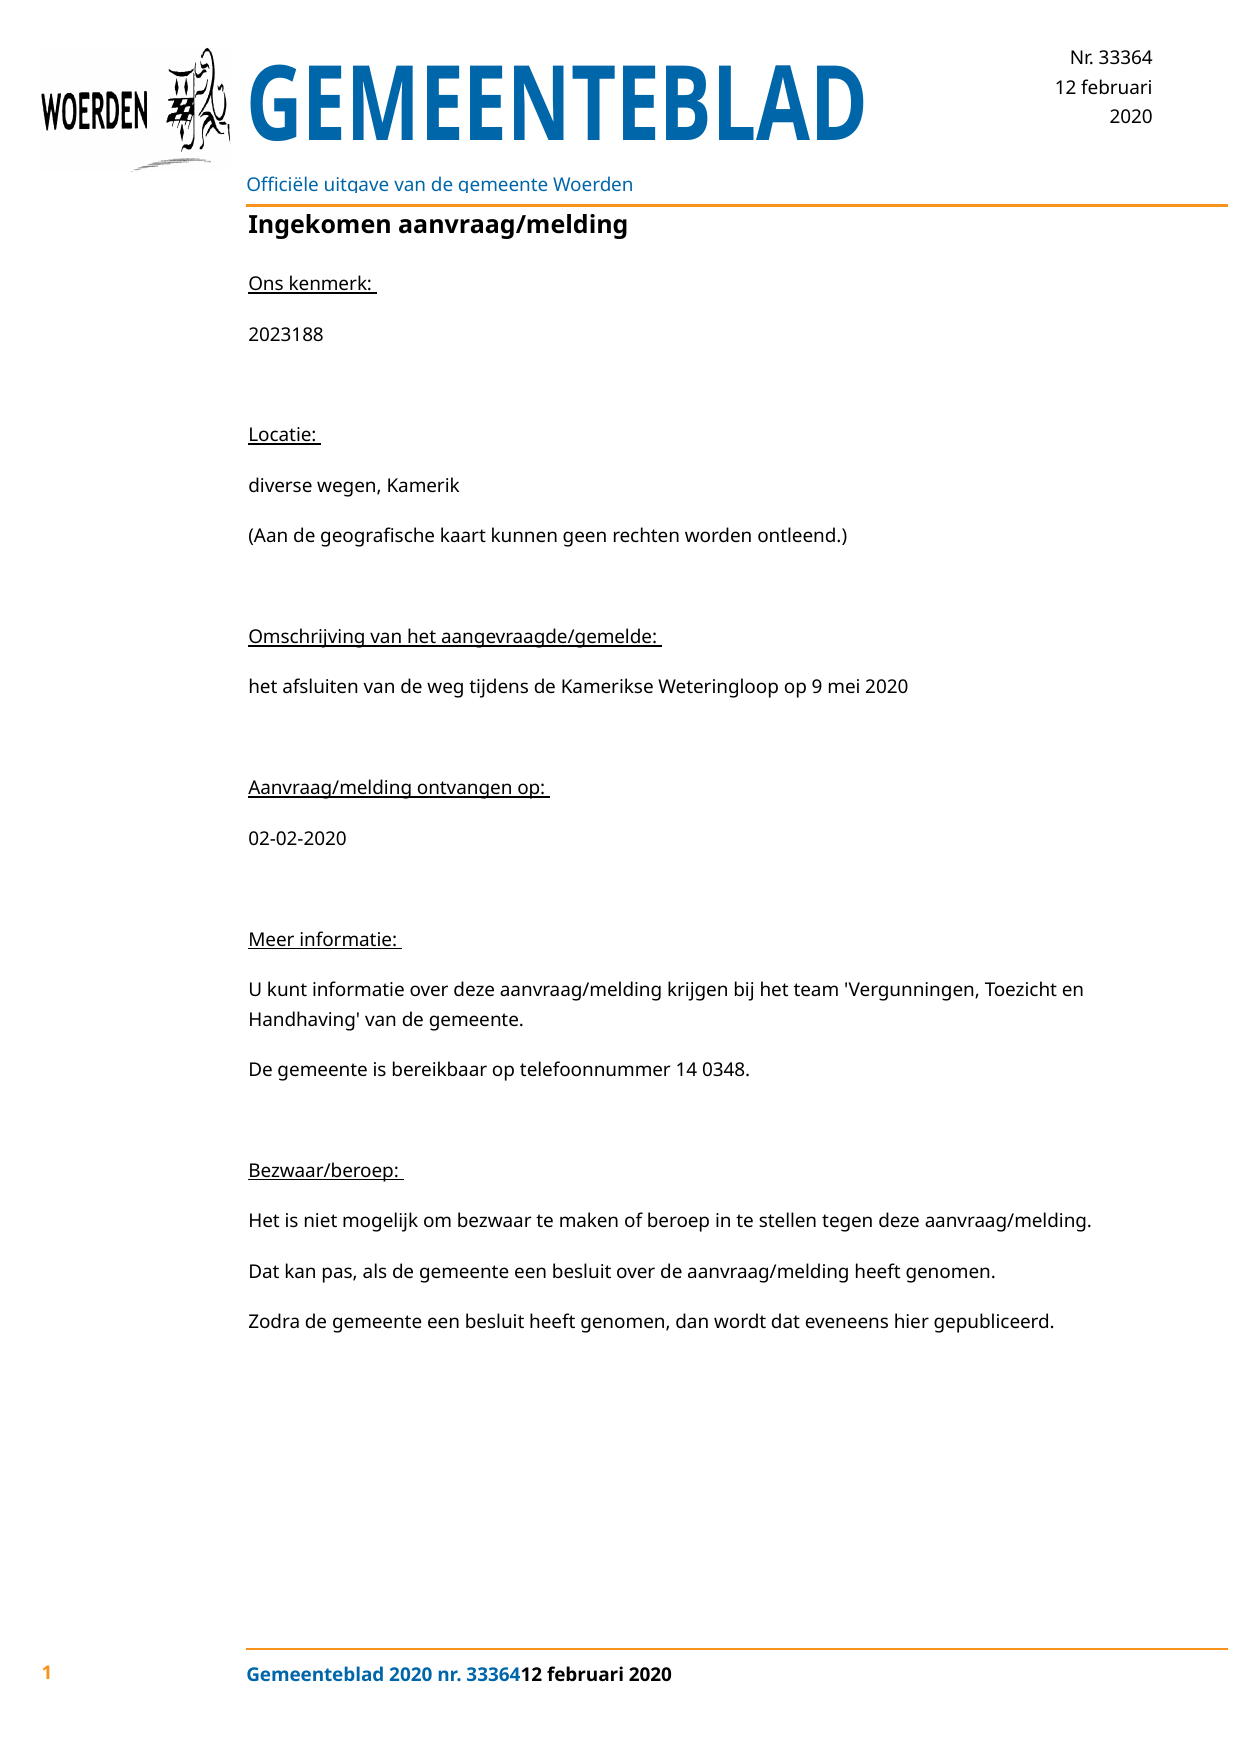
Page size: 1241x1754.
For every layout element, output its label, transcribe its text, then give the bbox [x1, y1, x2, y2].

text Locatie: [248, 422, 1152, 447]
text (Aan de geografische kaart kunnen geen rechten worden ontleend.) [248, 522, 1152, 548]
text het afsluiten van de weg tijdens de Kamerikse Weteringloop op 9 mei 2020 [248, 674, 1152, 699]
text diverse wegen, Kamerik [248, 472, 1152, 498]
text Aanvraag/melding ontvangen op: [248, 774, 1152, 800]
text 02-02-2020 [248, 825, 1152, 851]
text Het is niet mogelijk om bezwaar te maken of beroep in te stellen tegen deze aanvraag/melding. [248, 1207, 1152, 1233]
text Meer informatie: [248, 926, 1152, 951]
picture [41, 47, 231, 172]
text U kunt informatie over deze aanvraag/melding krijgen bij het team 'Vergunningen, Toezicht en Handhaving' van de gemeente. [248, 976, 1152, 1031]
text 2023188 [248, 321, 1152, 346]
text Ingekomen aanvraag/melding [248, 207, 1152, 241]
text Omschrijving van het aangevraagde/gemelde: [248, 623, 1152, 649]
text Bezwaar/beroep: [248, 1157, 1152, 1183]
text Zodra de gemeente een besluit heeft genomen, dan wordt dat eveneens hier gepubliceerd. [248, 1308, 1152, 1334]
text Ons kenmerk: [248, 270, 1152, 296]
text Dat kan pas, als de gemeente een besluit over de aanvraag/melding heeft genomen. [248, 1258, 1152, 1283]
text De gemeente is bereikbaar op telefoonnummer 14 0348. [248, 1056, 1152, 1082]
